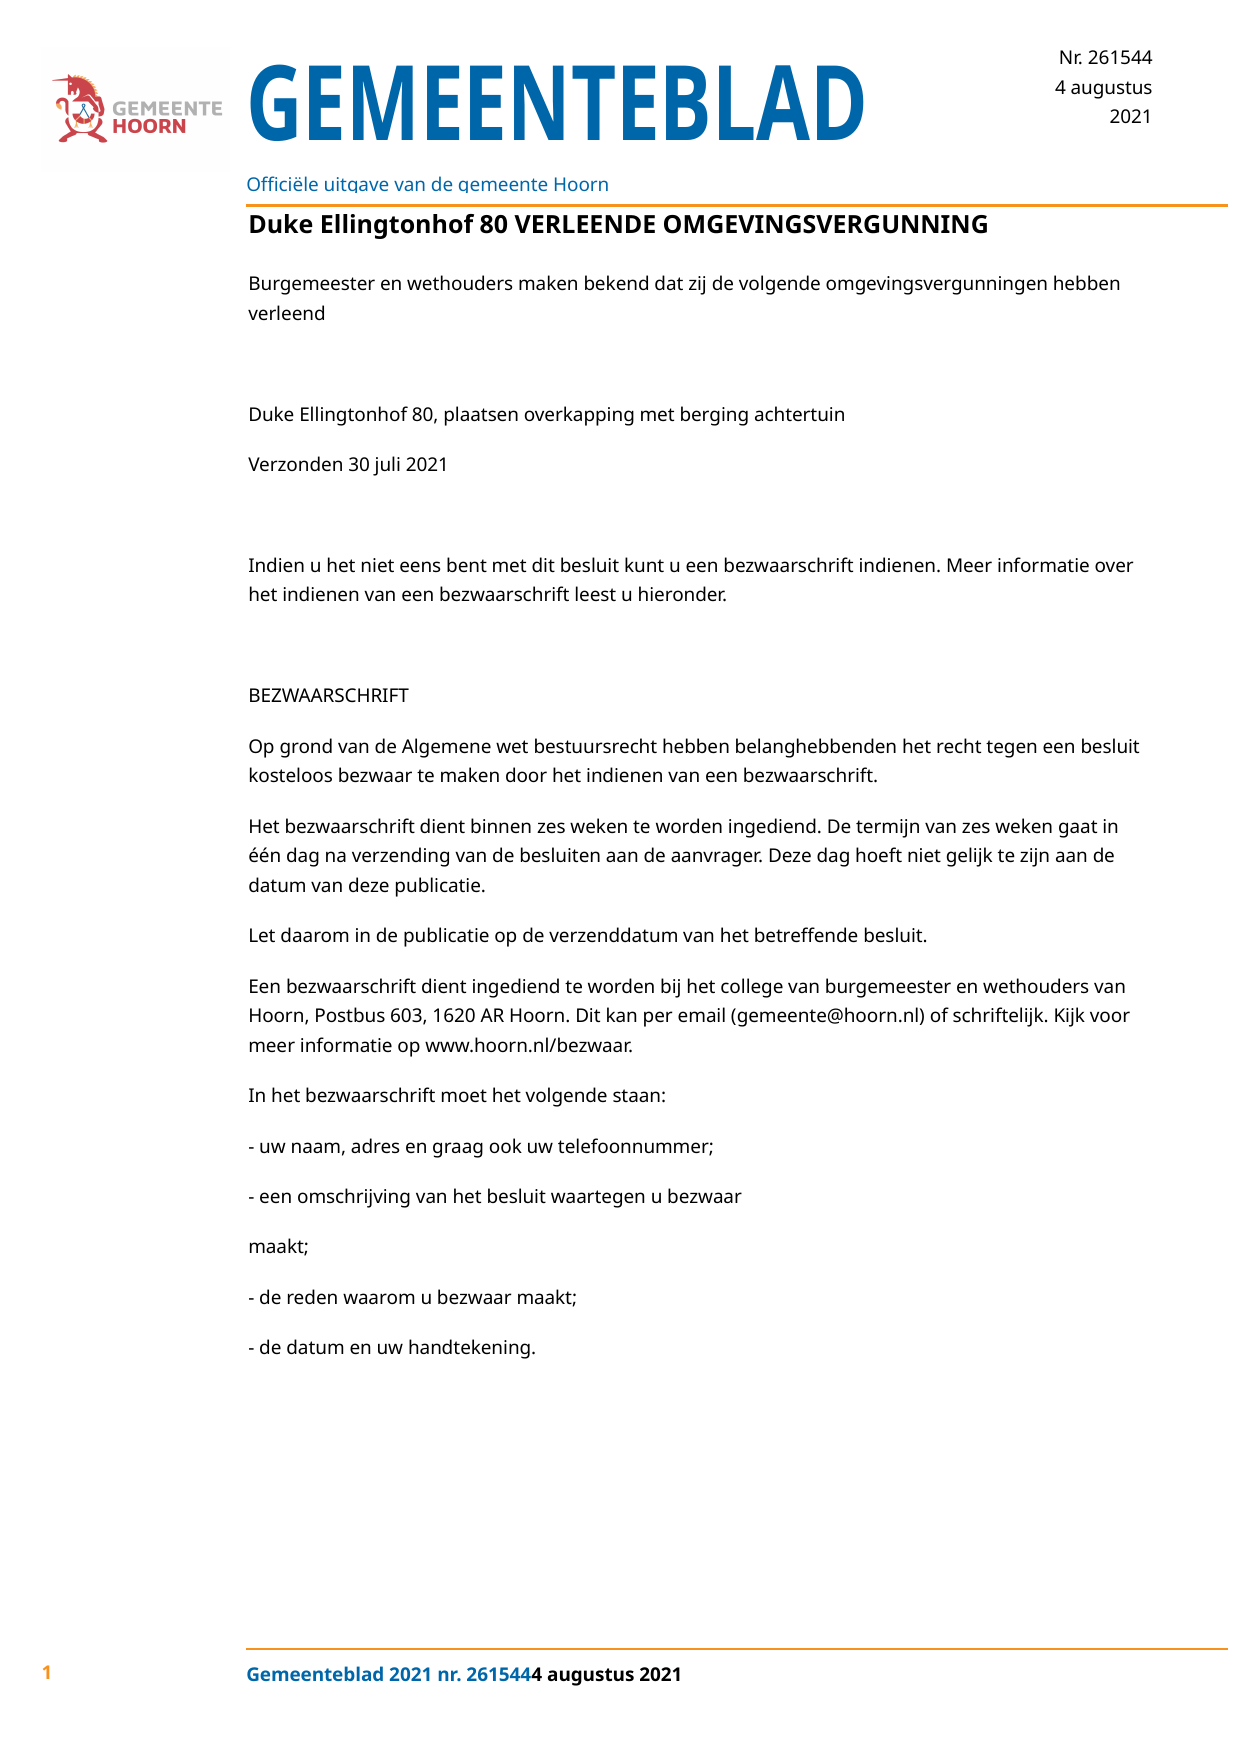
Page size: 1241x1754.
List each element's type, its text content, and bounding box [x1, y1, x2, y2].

text Indien u het niet eens bent met dit besluit kunt u een bezwaarschrift indienen. Meer informatie over het indienen van een bezwaarschrift leest u hieronder. [248, 552, 1152, 607]
text BEZWAARSCHRIFT [248, 682, 1152, 708]
text - een omschrijving van het besluit waartegen u bezwaar [248, 1183, 1152, 1209]
text In het bezwaarschrift moet het volgende staan: [248, 1082, 1152, 1108]
text - de datum en uw handtekening. [248, 1334, 1152, 1360]
text Een bezwaarschrift dient ingediend te worden bij het college van burgemeester en wethouders van Hoorn, Postbus 603, 1620 AR Hoorn. Dit kan per email (gemeente@hoorn.nl) of schriftelijk. Kijk voor meer informatie op www.hoorn.nl/bezwaar. [248, 973, 1152, 1058]
text maakt; [248, 1234, 1152, 1259]
text - uw naam, adres en graag ook uw telefoonnummer; [248, 1133, 1152, 1158]
text Op grond van de Algemene wet bestuursrecht hebben belanghebbenden het recht tegen een besluit kosteloos bezwaar te maken door het indienen van een bezwaarschrift. [248, 733, 1152, 788]
picture [41, 47, 231, 172]
text - de reden waarom u bezwaar maakt; [248, 1284, 1152, 1310]
text Het bezwaarschrift dient binnen zes weken te worden ingediend. De termijn van zes weken gaat in één dag na verzending van de besluiten aan de aanvrager. Deze dag hoeft niet gelijk te zijn aan de datum van deze publicatie. [248, 813, 1152, 898]
text Burgemeester en wethouders maken bekend dat zij de volgende omgevingsvergunningen hebben verleend [248, 270, 1152, 326]
text Duke Ellingtonhof 80 VERLEENDE OMGEVINGSVERGUNNING [248, 207, 1152, 241]
text Verzonden 30 juli 2021 [248, 451, 1152, 477]
text Duke Ellingtonhof 80, plaatsen overkapping met berging achtertuin [248, 401, 1152, 426]
text Let daarom in de publicatie op de verzenddatum van het betreffende besluit. [248, 922, 1152, 948]
